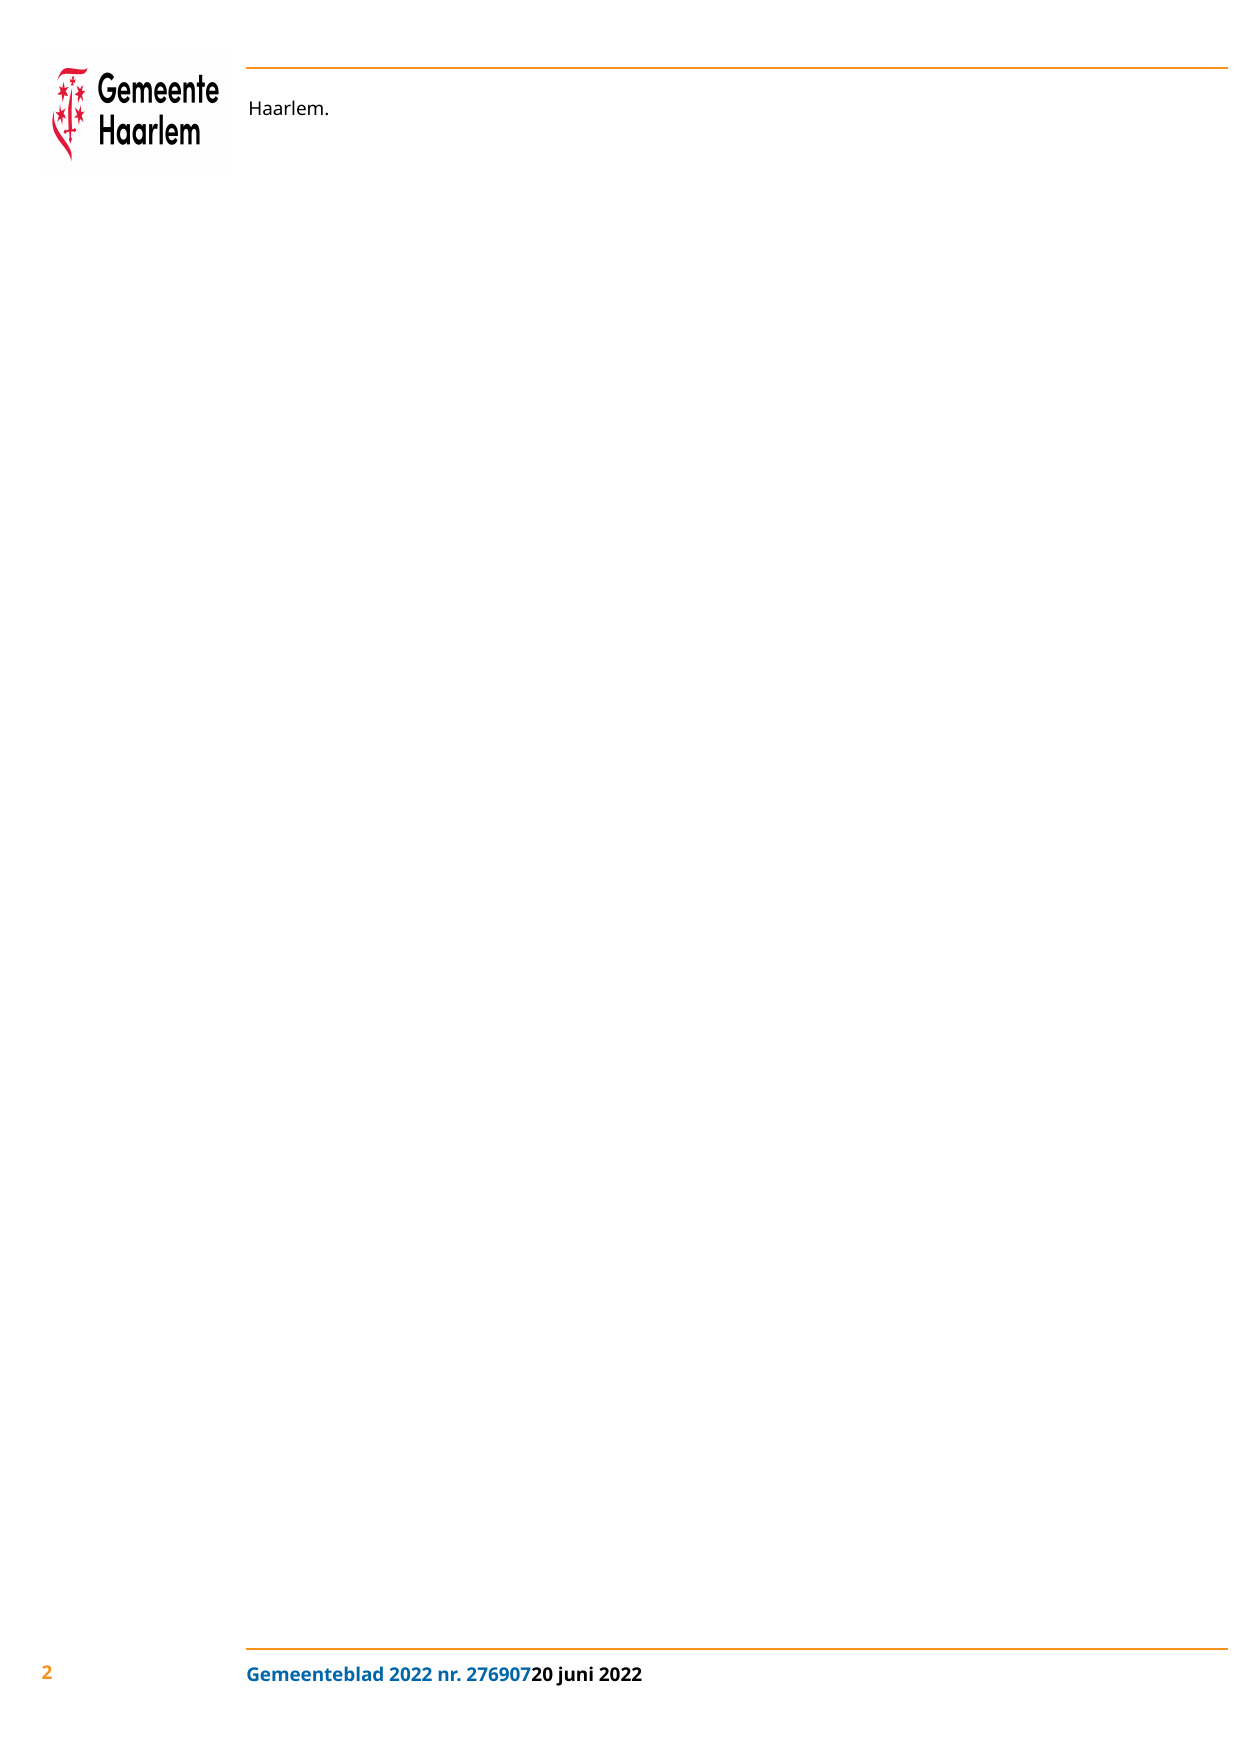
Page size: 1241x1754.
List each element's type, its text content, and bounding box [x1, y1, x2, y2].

text Haarlem. [248, 95, 1152, 121]
picture [41, 47, 231, 172]
